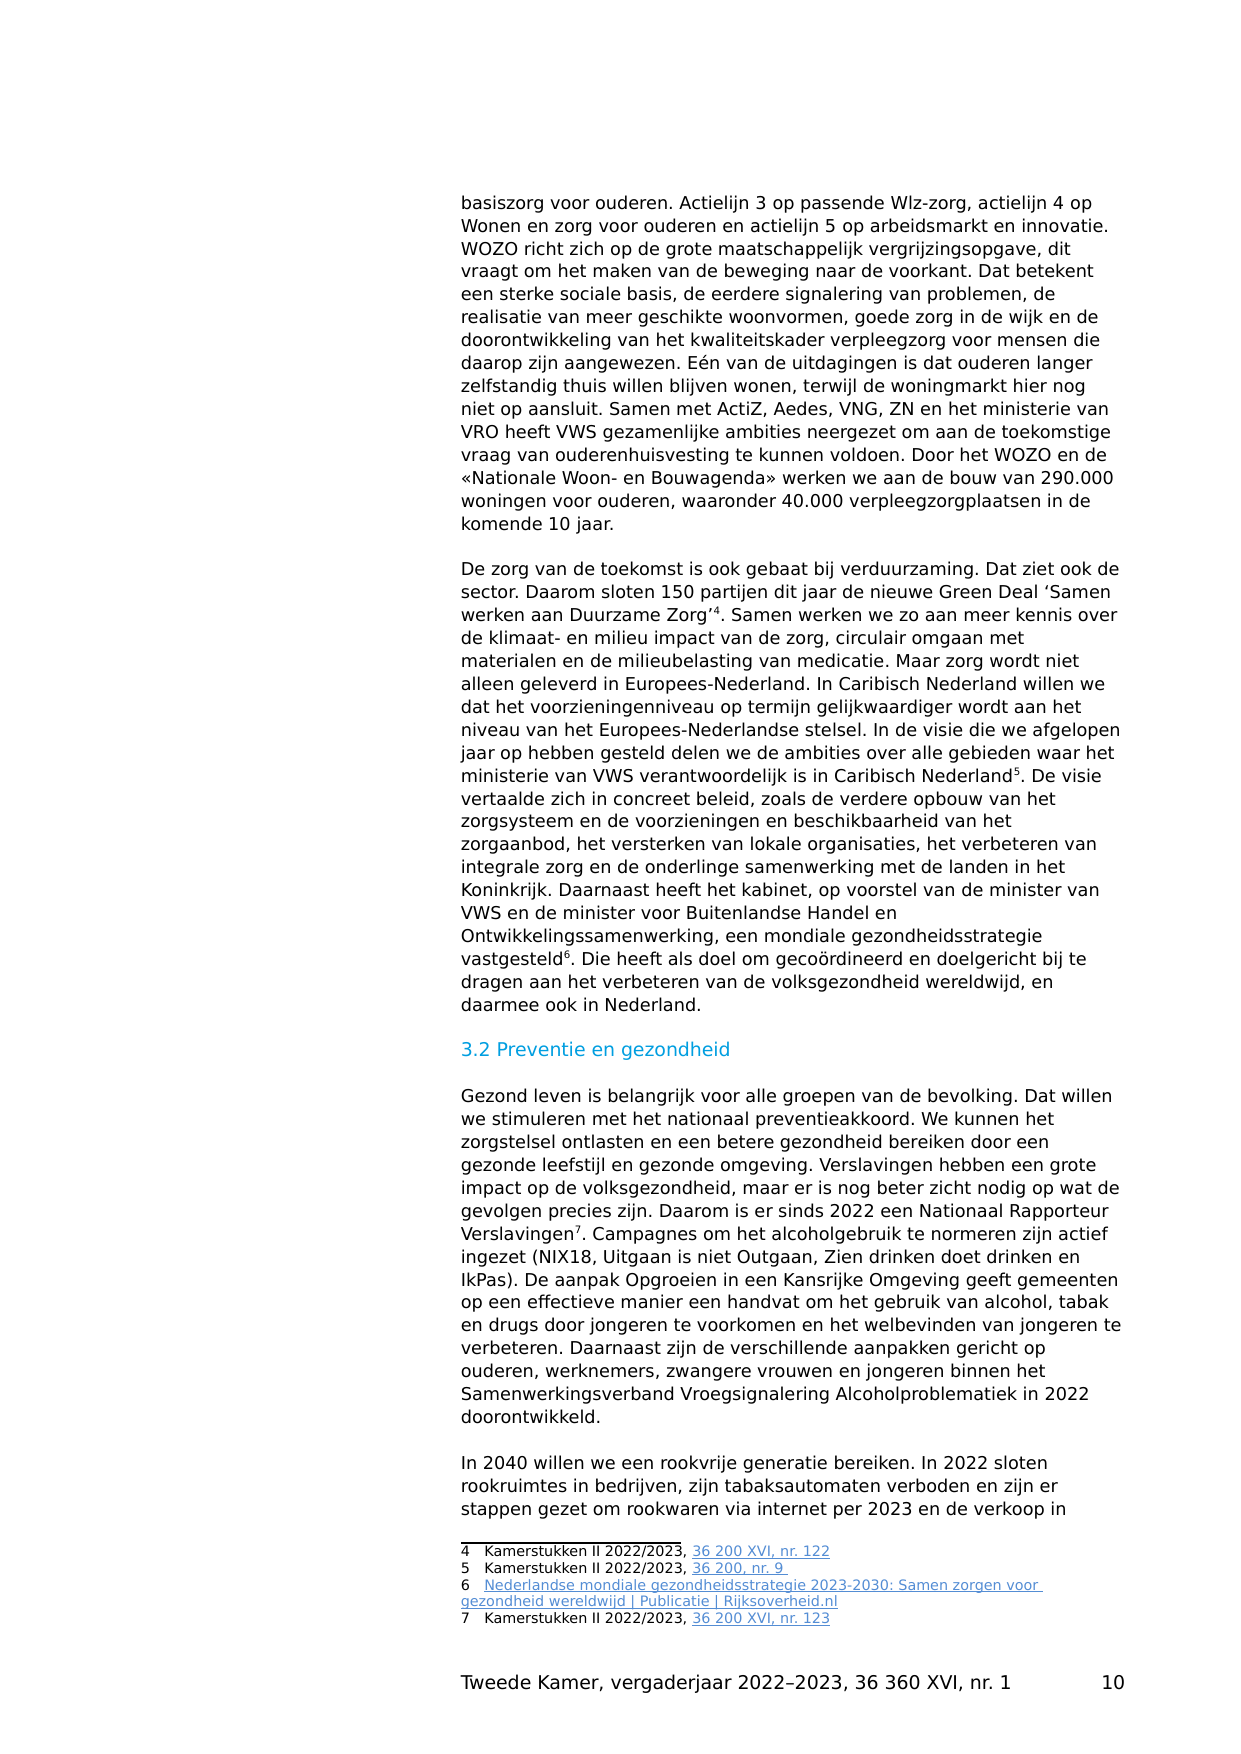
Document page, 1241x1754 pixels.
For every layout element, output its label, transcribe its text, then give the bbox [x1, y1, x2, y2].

text __Kamerstukken II 2022/2023, 36 200 XVI, nr. 122 [461, 1543, 1125, 1560]
text Gezond leven is belangrijk voor alle groepen van de bevolking. Dat willen we stimuleren met het nationaal preventieakkoord. We kunnen het zorgstelsel ontlasten en een betere gezondheid bereiken door een gezonde leefstijl en gezonde omgeving. Verslavingen hebben een grote impact op de volksgezondheid, maar er is nog beter zicht nodig op wat de gevolgen precies zijn. Daarom is er sinds 2022 een Nationaal Rapporteur Verslavingen. Campagnes om het alcoholgebruik te normeren zijn actief ingezet (NIX18, Uitgaan is niet Outgaan, Zien drinken doet drinken en IkPas). De aanpak Opgroeien in een Kansrijke Omgeving geeft gemeenten op een effectieve manier een handvat om het gebruik van alcohol, tabak en drugs door jongeren te voorkomen en het welbevinden van jongeren te verbeteren. Daarnaast zijn de verschillende aanpakken gericht op ouderen, werknemers, zwangere vrouwen en jongeren binnen het Samenwerkingsverband Vroegsignalering Alcoholproblematiek in 2022 doorontwikkeld. [461, 1084, 1125, 1428]
text __Kamerstukken II 2022/2023, 36 200 XVI, nr. 123 [461, 1610, 1125, 1627]
title 3.2 Preventie en gezondheid [461, 1039, 1125, 1061]
text __Kamerstukken II 2022/2023, 36 200, nr. 9 [461, 1560, 1125, 1577]
text De zorg van de toekomst is ook gebaat bij verduurzaming. Dat ziet ook de sector. Daarom sloten 150 partijen dit jaar de nieuwe Green Deal ‘Samen werken aan Duurzame Zorg’. Samen werken we zo aan meer kennis over de klimaat- en milieu impact van de zorg, circulair omgaan met materialen en de milieubelasting van medicatie. Maar zorg wordt niet alleen geleverd in Europees-Nederland. In Caribisch Nederland willen we dat het voorzieningenniveau op termijn gelijkwaardiger wordt aan het niveau van het Europees-Nederlandse stelsel. In de visie die we afgelopen jaar op hebben gesteld delen we de ambities over alle gebieden waar het ministerie van VWS verantwoordelijk is in Caribisch Nederland. De visie vertaalde zich in concreet beleid, zoals de verdere opbouw van het zorgsysteem en de voorzieningen en beschikbaarheid van het zorgaanbod, het versterken van lokale organisaties, het verbeteren van integrale zorg en de onderlinge samenwerking met de landen in het Koninkrijk. Daarnaast heeft het kabinet, op voorstel van de minister van VWS en de minister voor Buitenlandse Handel en Ontwikkelingssamenwerking, een mondiale gezondheidsstrategie vastgesteld. Die heeft als doel om gecoördineerd en doelgericht bij te dragen aan het verbeteren van de volksgezondheid wereldwijd, en daarmee ook in Nederland. [461, 557, 1125, 1016]
text In 2040 willen we een rookvrije generatie bereiken. In 2022 sloten rookruimtes in bedrijven, zijn tabaksautomaten verboden en zijn er stappen gezet om rookwaren via internet per 2023 en de verkoop in [461, 1451, 1125, 1520]
text __Nederlandse mondiale gezondheidsstrategie 2023-2030: Samen zorgen voor gezondheid wereldwijd | Publicatie | Rijksoverheid.nl [461, 1577, 1125, 1610]
text basiszorg voor ouderen. Actielijn 3 op passende Wlz-zorg, actielijn 4 op Wonen en zorg voor ouderen en actielijn 5 op arbeidsmarkt en innovatie. WOZO richt zich op de grote maatschappelijk vergrijzingsopgave, dit vraagt om het maken van de beweging naar de voorkant. Dat betekent een sterke sociale basis, de eerdere signalering van problemen, de realisatie van meer geschikte woonvormen, goede zorg in de wijk en de doorontwikkeling van het kwaliteitskader verpleegzorg voor mensen die daarop zijn aangewezen. Eén van de uitdagingen is dat ouderen langer zelfstandig thuis willen blijven wonen, terwijl de woningmarkt hier nog niet op aansluit. Samen met ActiZ, Aedes, VNG, ZN en het ministerie van VRO heeft VWS gezamenlijke ambities neergezet om aan de toekomstige vraag van ouderenhuisvesting te kunnen voldoen. Door het WOZO en de «Nationale Woon- en Bouwagenda» werken we aan de bouw van 290.000 woningen voor ouderen, waaronder 40.000 verpleegzorgplaatsen in de komende 10 jaar. [461, 191, 1125, 534]
